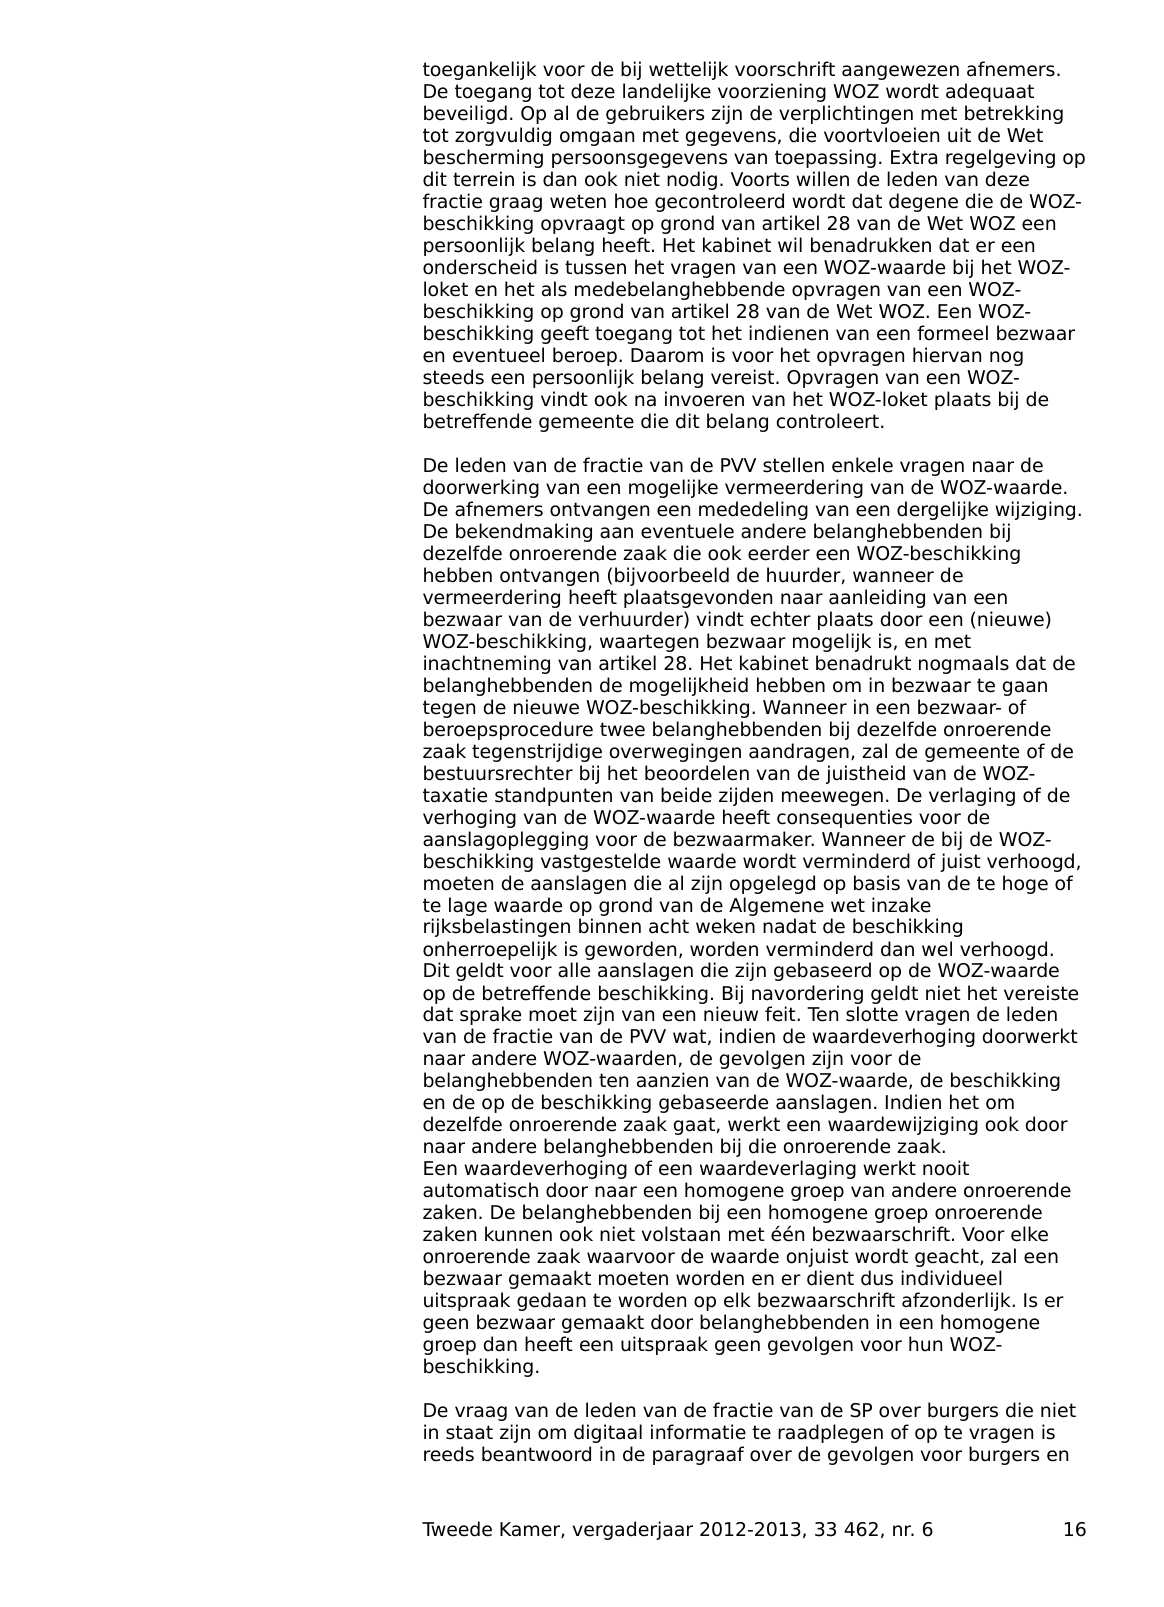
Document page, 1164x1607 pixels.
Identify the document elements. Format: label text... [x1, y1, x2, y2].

text De vraag van de leden van de fractie van de SP over burgers die niet in staat zijn om digitaal informatie te raadplegen of op te vragen is reeds beantwoord in de paragraaf over de gevolgen voor burgers en [422, 1400, 1087, 1466]
text Een waardeverhoging of een waardeverlaging werkt nooit automatisch door naar een homogene groep van andere onroerende zaken. De belanghebbenden bij een homogene groep onroerende zaken kunnen ook niet volstaan met één bezwaarschrift. Voor elke onroerende zaak waarvoor de waarde onjuist wordt geacht, zal een bezwaar gemaakt moeten worden en er dient dus individueel uitspraak gedaan te worden op elk bezwaarschrift afzonderlijk. Is er geen bezwaar gemaakt door belanghebbenden in een homogene groep dan heeft een uitspraak geen gevolgen voor hun WOZ-beschikking. [422, 1158, 1087, 1378]
text De leden van de fractie van de PVV stellen enkele vragen naar de doorwerking van een mogelijke vermeerdering van de WOZ-waarde. De afnemers ontvangen een mededeling van een dergelijke wijziging. De bekendmaking aan eventuele andere belanghebbenden bij dezelfde onroerende zaak die ook eerder een WOZ-beschikking hebben ontvangen (bijvoorbeeld de huurder, wanneer de vermeerdering heeft plaatsgevonden naar aanleiding van een bezwaar van de verhuurder) vindt echter plaats door een (nieuwe) WOZ-beschikking, waartegen bezwaar mogelijk is, en met inachtneming van artikel 28. Het kabinet benadrukt nogmaals dat de belanghebbenden de mogelijkheid hebben om in bezwaar te gaan tegen de nieuwe WOZ-beschikking. Wanneer in een bezwaar- of beroepsprocedure twee belanghebbenden bij dezelfde onroerende zaak tegenstrijdige overwegingen aandragen, zal de gemeente of de bestuursrechter bij het beoordelen van de juistheid van de WOZ-taxatie standpunten van beide zijden meewegen. De verlaging of de verhoging van de WOZ-waarde heeft consequenties voor de aanslagoplegging voor de bezwaarmaker. Wanneer de bij de WOZ-beschikking vastgestelde waarde wordt verminderd of juist verhoogd, moeten de aanslagen die al zijn opgelegd op basis van de te hoge of te lage waarde op grond van de Algemene wet inzake rijksbelastingen binnen acht weken nadat de beschikking onherroepelijk is geworden, worden verminderd dan wel verhoogd. Dit geldt voor alle aanslagen die zijn gebaseerd op de WOZ-waarde op de betreffende beschikking. Bij navordering geldt niet het vereiste dat sprake moet zijn van een nieuw feit. Ten slotte vragen de leden van de fractie van de PVV wat, indien de waardeverhoging doorwerkt naar andere WOZ-waarden, de gevolgen zijn voor de belanghebbenden ten aanzien van de WOZ-waarde, de beschikking en de op de beschikking gebaseerde aanslagen. Indien het om dezelfde onroerende zaak gaat, werkt een waardewijziging ook door naar andere belanghebbenden bij die onroerende zaak. [422, 455, 1087, 1158]
text toegankelijk voor de bij wettelijk voorschrift aangewezen afnemers. De toegang tot deze landelijke voorziening WOZ wordt adequaat beveiligd. Op al de gebruikers zijn de verplichtingen met betrekking tot zorgvuldig omgaan met gegevens, die voortvloeien uit de Wet bescherming persoonsgegevens van toepassing. Extra regelgeving op dit terrein is dan ook niet nodig. Voorts willen de leden van deze fractie graag weten hoe gecontroleerd wordt dat degene die de WOZ-beschikking opvraagt op grond van artikel 28 van de Wet WOZ een persoonlijk belang heeft. Het kabinet wil benadrukken dat er een onderscheid is tussen het vragen van een WOZ-waarde bij het WOZ-loket en het als medebelanghebbende opvragen van een WOZ-beschikking op grond van artikel 28 van de Wet WOZ. Een WOZ-beschikking geeft toegang tot het indienen van een formeel bezwaar en eventueel beroep. Daarom is voor het opvragen hiervan nog steeds een persoonlijk belang vereist. Opvragen van een WOZ-beschikking vindt ook na invoeren van het WOZ-loket plaats bij de betreffende gemeente die dit belang controleert. [422, 59, 1087, 433]
